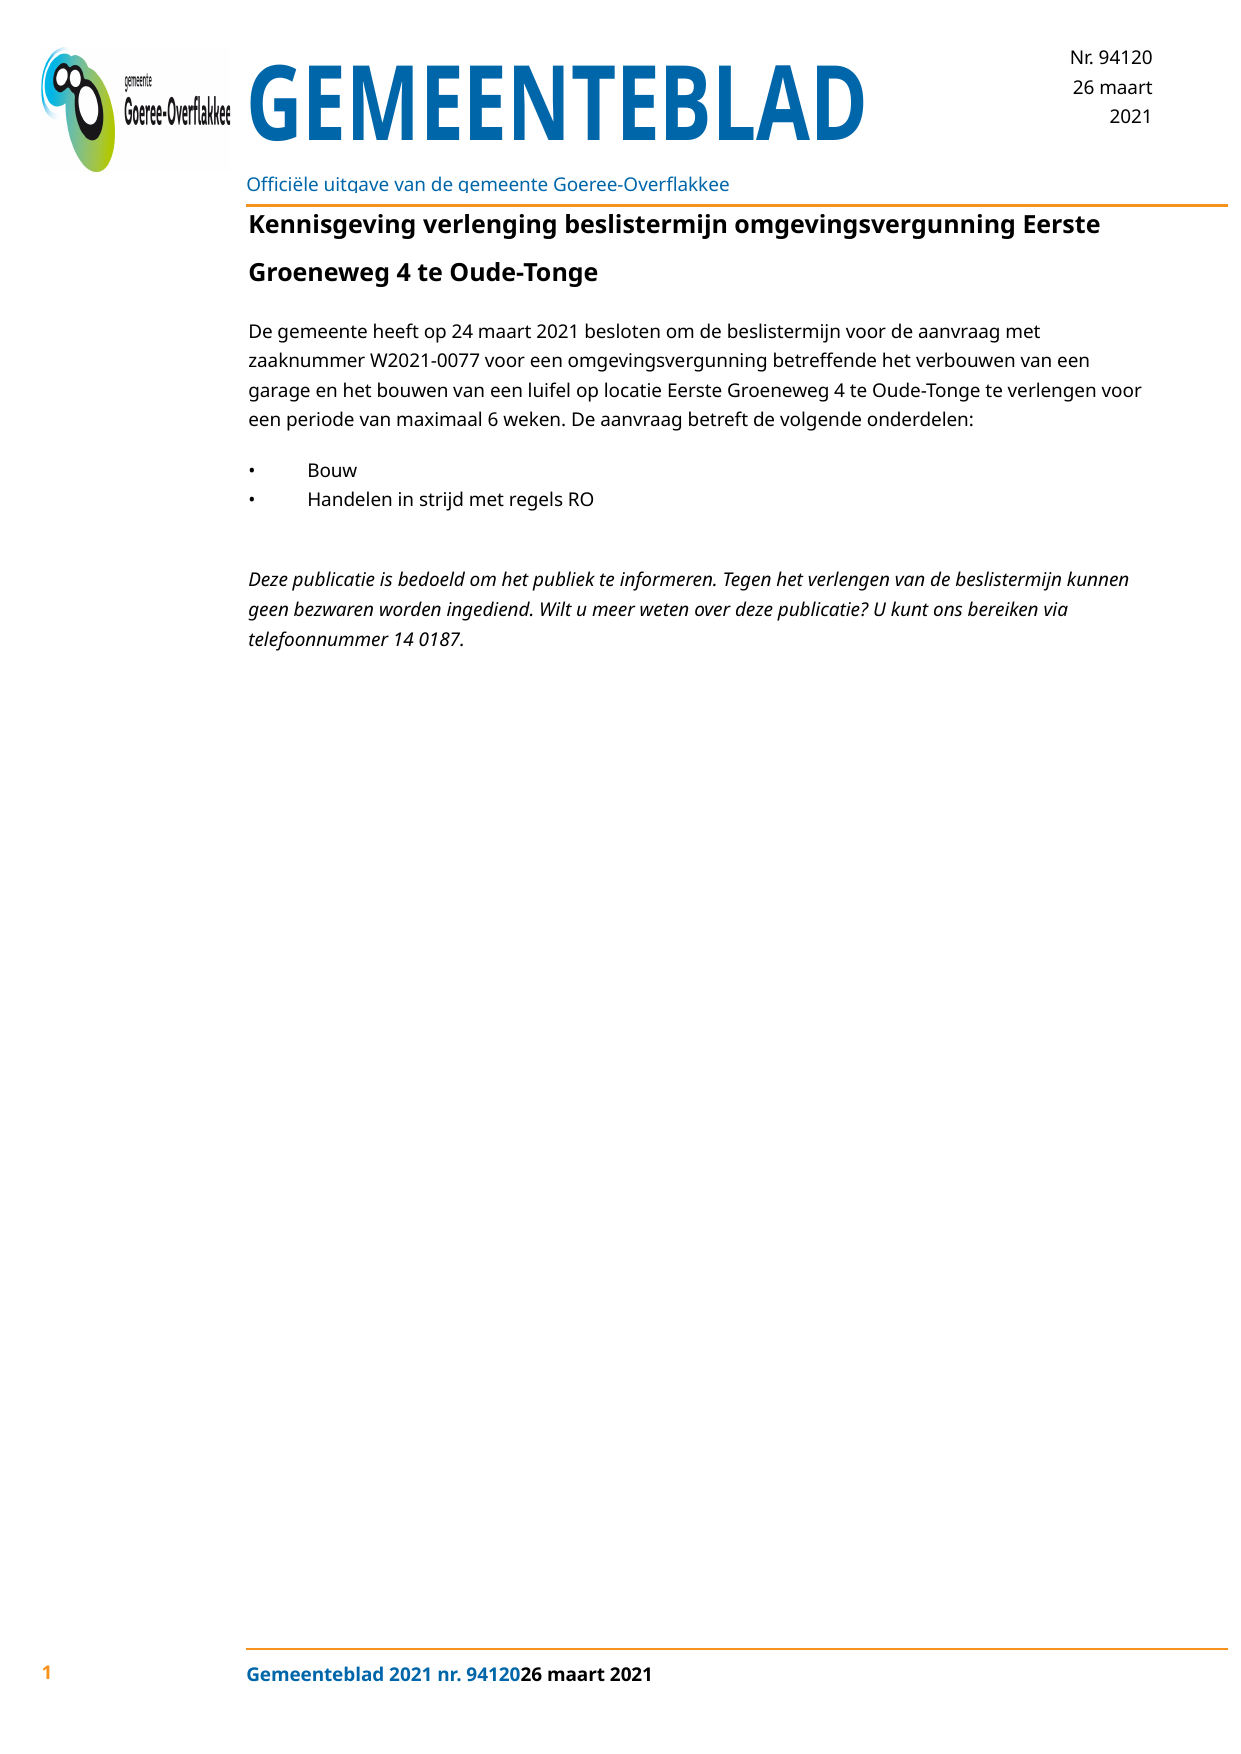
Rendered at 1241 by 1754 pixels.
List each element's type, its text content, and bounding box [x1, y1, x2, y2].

list Bouw [248, 457, 1152, 483]
text Kennisgeving verlenging beslistermijn omgevingsvergunning Eerste Groeneweg 4 te Oude-Tonge [248, 207, 1152, 288]
list Handelen in strijd met regels RO [248, 487, 1152, 512]
text Deze publicatie is bedoeld om het publiek te informeren. Tegen het verlengen van de beslistermijn kunnen geen bezwaren worden ingediend. Wilt u meer weten over deze publicatie? U kunt ons bereiken via telefoonnummer 14 0187. [248, 567, 1152, 652]
picture [41, 47, 231, 172]
text De gemeente heeft op 24 maart 2021 besloten om de beslistermijn voor de aanvraag met zaaknummer W2021-0077 voor een omgevingsvergunning betreffende het verbouwen van een garage en het bouwen van een luifel op locatie Eerste Groeneweg 4 te Oude-Tonge te verlengen voor een periode van maximaal 6 weken. De aanvraag betreft de volgende onderdelen: [248, 318, 1152, 432]
